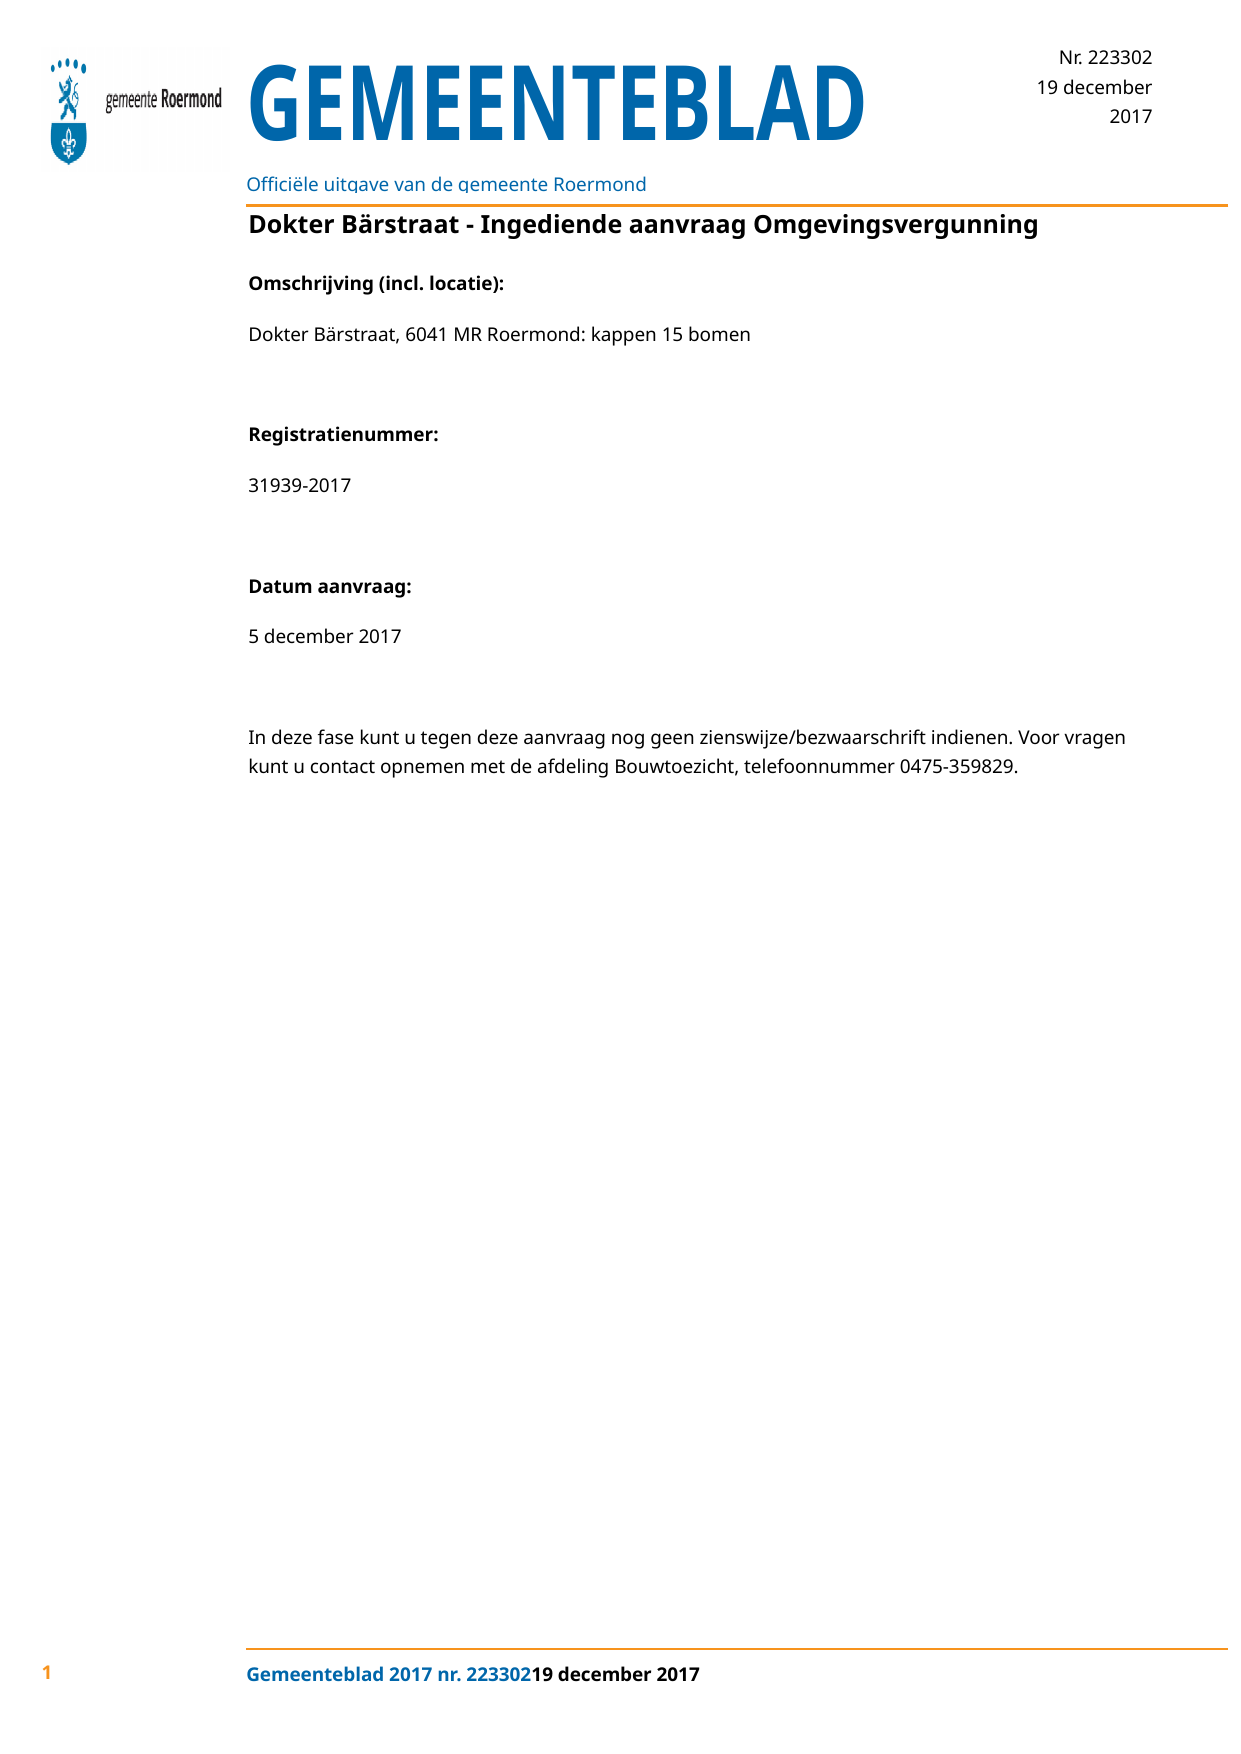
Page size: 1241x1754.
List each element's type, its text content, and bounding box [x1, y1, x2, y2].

text 31939-2017 [248, 472, 1152, 498]
text In deze fase kunt u tegen deze aanvraag nog geen zienswijze/bezwaarschrift indienen. Voor vragen kunt u contact opnemen met de afdeling Bouwtoezicht, telefoonnummer 0475-359829. [248, 724, 1152, 779]
text Dokter Bärstraat - Ingediende aanvraag Omgevingsvergunning [248, 207, 1152, 241]
text Registratienummer: [248, 422, 1152, 447]
text Omschrijving (incl. locatie): [248, 270, 1152, 296]
text 5 december 2017 [248, 623, 1152, 649]
text Dokter Bärstraat, 6041 MR Roermond: kappen 15 bomen [248, 321, 1152, 346]
text Datum aanvraag: [248, 573, 1152, 598]
picture [41, 47, 231, 172]
